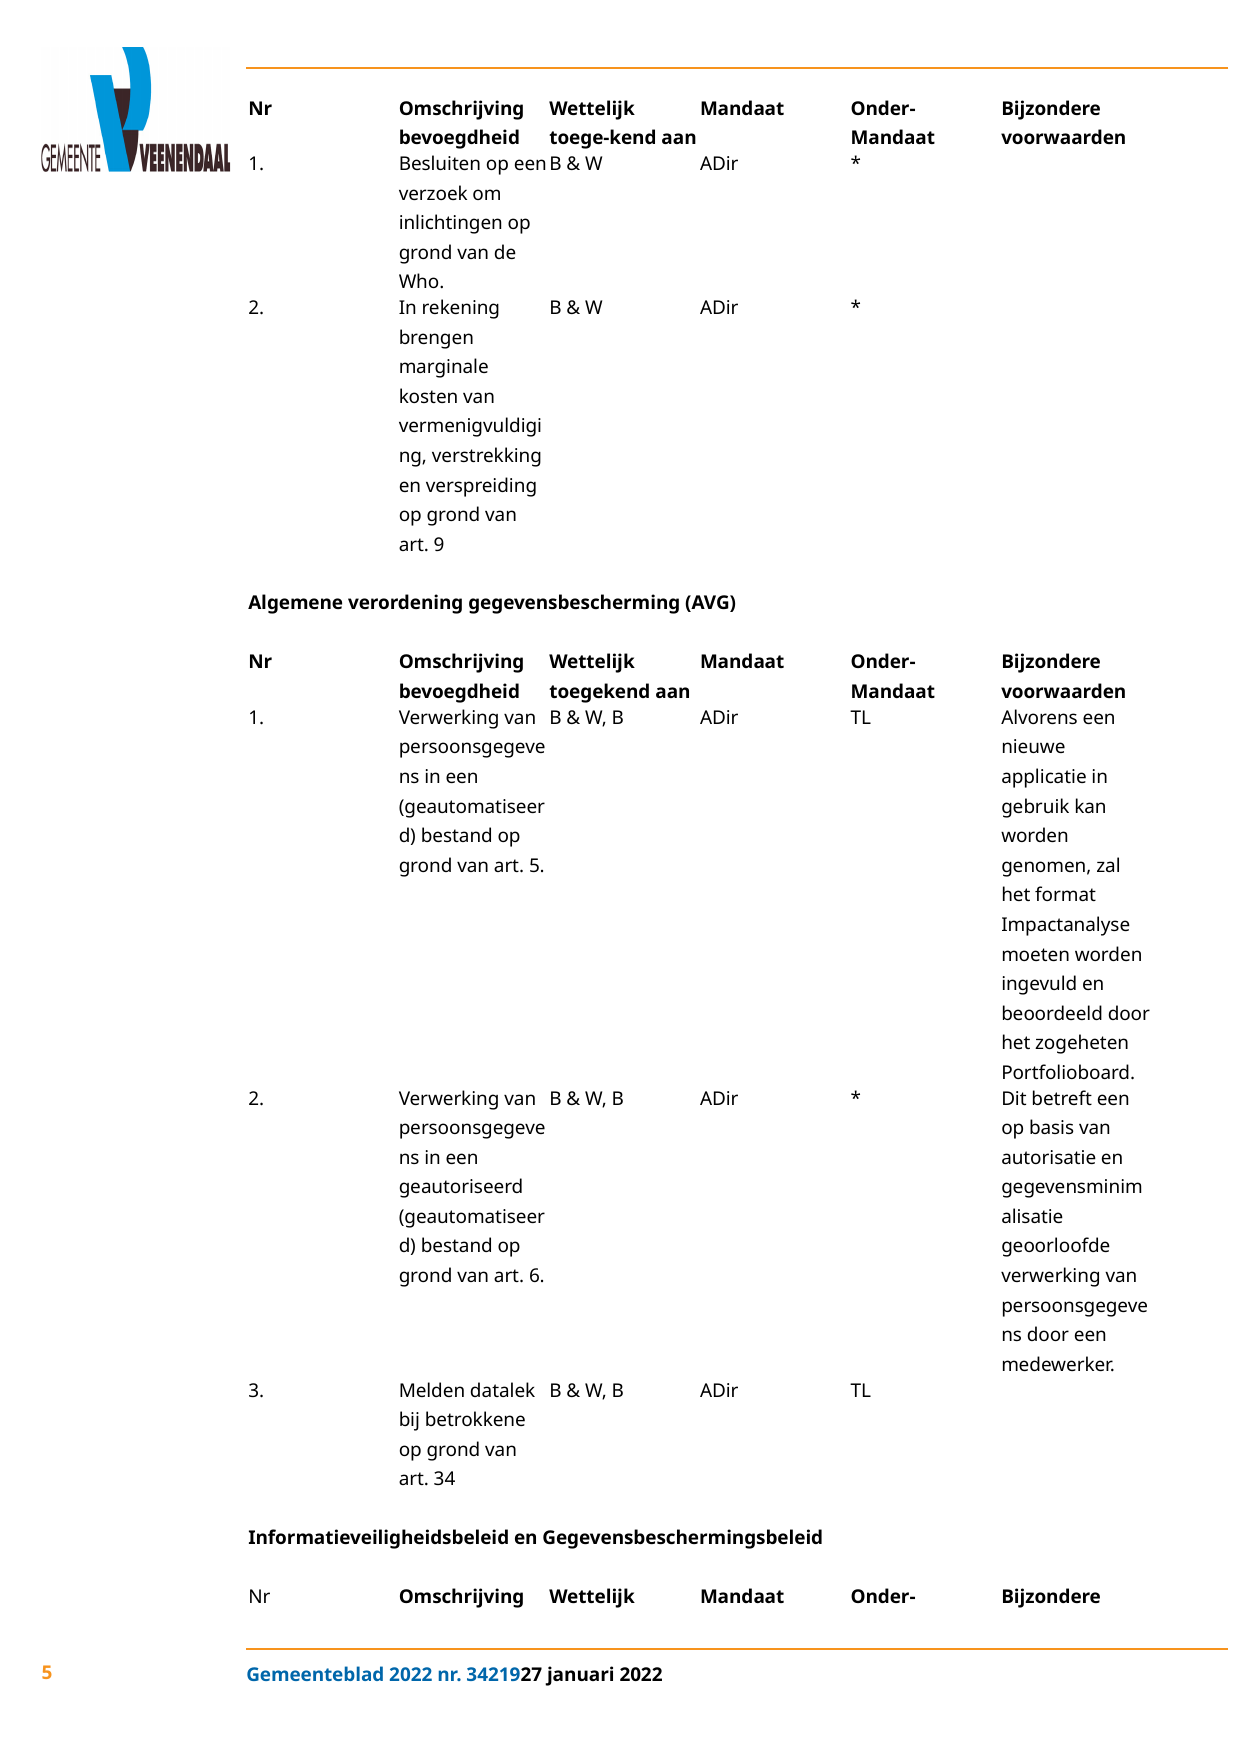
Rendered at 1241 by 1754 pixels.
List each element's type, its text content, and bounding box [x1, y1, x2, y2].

table_cell [248, 1085, 398, 1377]
table_header Onder- Mandaat [850, 95, 1001, 150]
table_cell * [850, 294, 1001, 557]
table_header Omschrijving bevoegdheid [399, 649, 549, 704]
table_header Bijzondere voorwaarden [1001, 95, 1152, 150]
table_header Onder- Mandaat [850, 649, 1001, 704]
table_cell ADir [700, 704, 850, 1085]
table_cell ADir [700, 1085, 850, 1377]
table_cell TL [850, 1377, 1001, 1491]
text Algemene verordening gegevensbescherming (AVG) [248, 589, 1152, 615]
table_cell B & W, B [549, 704, 700, 1085]
table_cell ADir [700, 294, 850, 557]
table_header Nr [248, 95, 398, 150]
table_header Nr [248, 649, 398, 704]
table_cell Verwerking van persoonsgegevens in een geautoriseerd (geautomatiseerd) bestand op grond van art. 6. [399, 1085, 549, 1377]
table_cell TL [850, 704, 1001, 1085]
table_cell Melden datalek bij betrokkene op grond van art. 34 [399, 1377, 549, 1491]
table_cell [1001, 294, 1152, 557]
table_header Bijzondere voorwaarden [1001, 649, 1152, 704]
table_header Mandaat [700, 649, 850, 704]
table_cell [248, 704, 398, 1085]
table_cell In rekening brengen marginale kosten van vermenigvuldiging, verstrekking en verspreiding op grond van art. 9 [399, 294, 549, 557]
text Informatieveiligheidsbeleid en Gegevensbeschermingsbeleid [248, 1524, 1152, 1550]
table_cell [248, 150, 398, 294]
table_cell Verwerking van persoonsgegevens in een (geautomatiseerd) bestand op grond van art. 5. [399, 704, 549, 1085]
table_header Nr [248, 1583, 398, 1609]
table_cell Besluiten op een verzoek om inlichtingen op grond van de Who. [399, 150, 549, 294]
table_cell * [850, 150, 1001, 294]
table_header Omschrijving [399, 1583, 549, 1609]
table_cell B & W, B [549, 1085, 700, 1377]
picture [123, 47, 231, 172]
table_header Mandaat [700, 1583, 850, 1609]
table_cell [1001, 1377, 1152, 1491]
table_header Wettelijk toegekend aan [549, 649, 700, 704]
table_header Mandaat [700, 95, 850, 150]
table_cell B & W [549, 294, 700, 557]
table_cell * [850, 1085, 1001, 1377]
table_header Bijzondere [1001, 1583, 1152, 1609]
table_cell [248, 1377, 398, 1491]
table_cell ADir [700, 150, 850, 294]
table_cell B & W, B [549, 1377, 700, 1491]
table_header Onder- [850, 1583, 1001, 1609]
table_cell [1001, 150, 1152, 294]
table_cell Dit betreft een op basis van autorisatie en gegevensminimalisatie geoorloofde verwerking van persoonsgegevens door een medewerker. [1001, 1085, 1152, 1377]
table_header Wettelijk [549, 1583, 700, 1609]
table_cell B & W [549, 150, 700, 294]
table_cell [248, 294, 398, 557]
table_cell ADir [700, 1377, 850, 1491]
table_header Omschrijving bevoegdheid [399, 95, 549, 150]
table_header Wettelijk toege-kend aan [549, 95, 700, 150]
picture [41, 47, 130, 172]
table_cell Alvorens een nieuwe applicatie in gebruik kan worden genomen, zal het format Impactanalyse moeten worden ingevuld en beoordeeld door het zogeheten Portfolioboard. [1001, 704, 1152, 1085]
